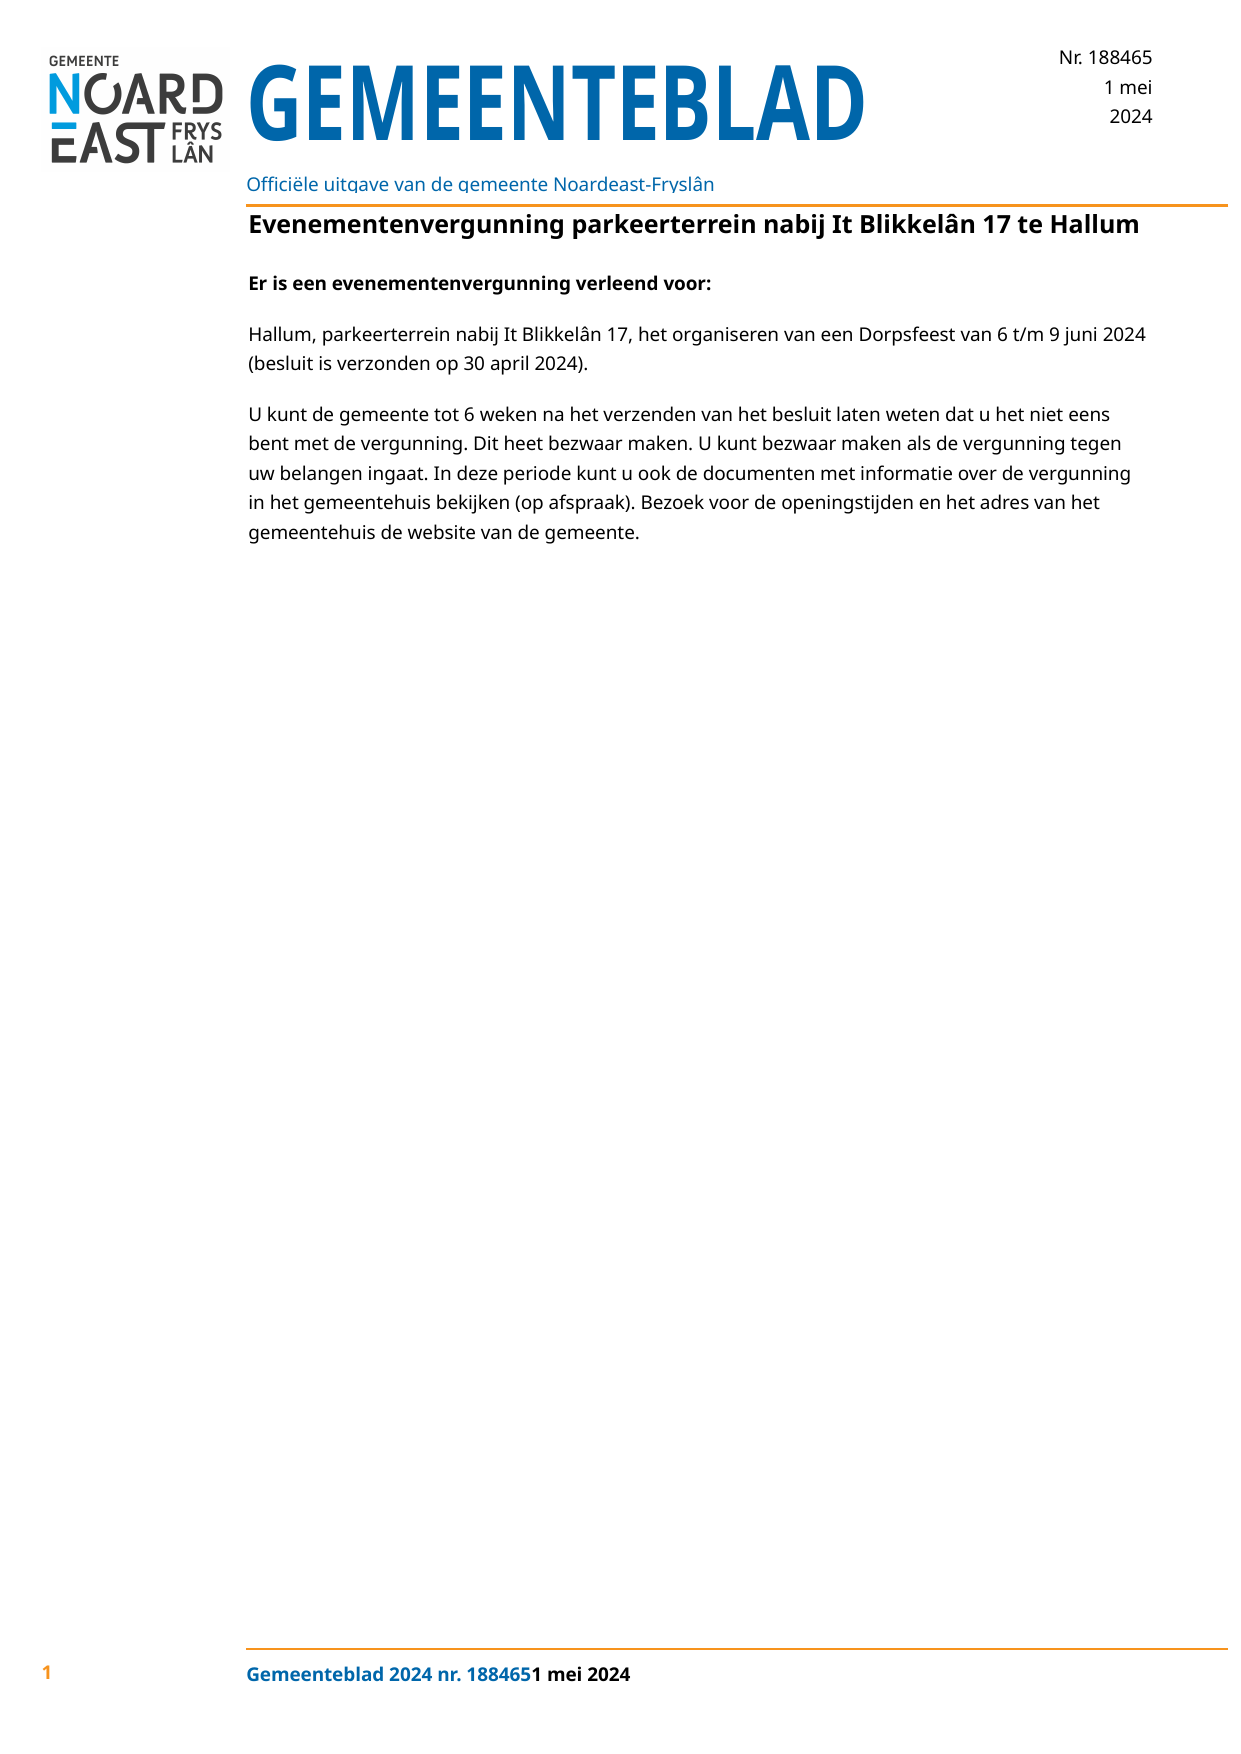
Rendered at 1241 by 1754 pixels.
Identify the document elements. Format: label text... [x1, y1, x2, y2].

text Er is een evenementenvergunning verleend voor: [248, 270, 1152, 296]
text U kunt de gemeente tot 6 weken na het verzenden van het besluit laten weten dat u het niet eens bent met de vergunning. Dit heet bezwaar maken. U kunt bezwaar maken als de vergunning tegen uw belangen ingaat. In deze periode kunt u ook de documenten met informatie over de vergunning in het gemeentehuis bekijken (op afspraak). Bezoek voor de openingstijden en het adres van het gemeentehuis de website van de gemeente. [248, 401, 1152, 545]
text Evenementenvergunning parkeerterrein nabij It Blikkelân 17 te Hallum [248, 207, 1152, 241]
picture [41, 47, 231, 172]
text Hallum, parkeerterrein nabij It Blikkelân 17, het organiseren van een Dorpsfeest van 6 t/m 9 juni 2024 (besluit is verzonden op 30 april 2024). [248, 321, 1152, 376]
